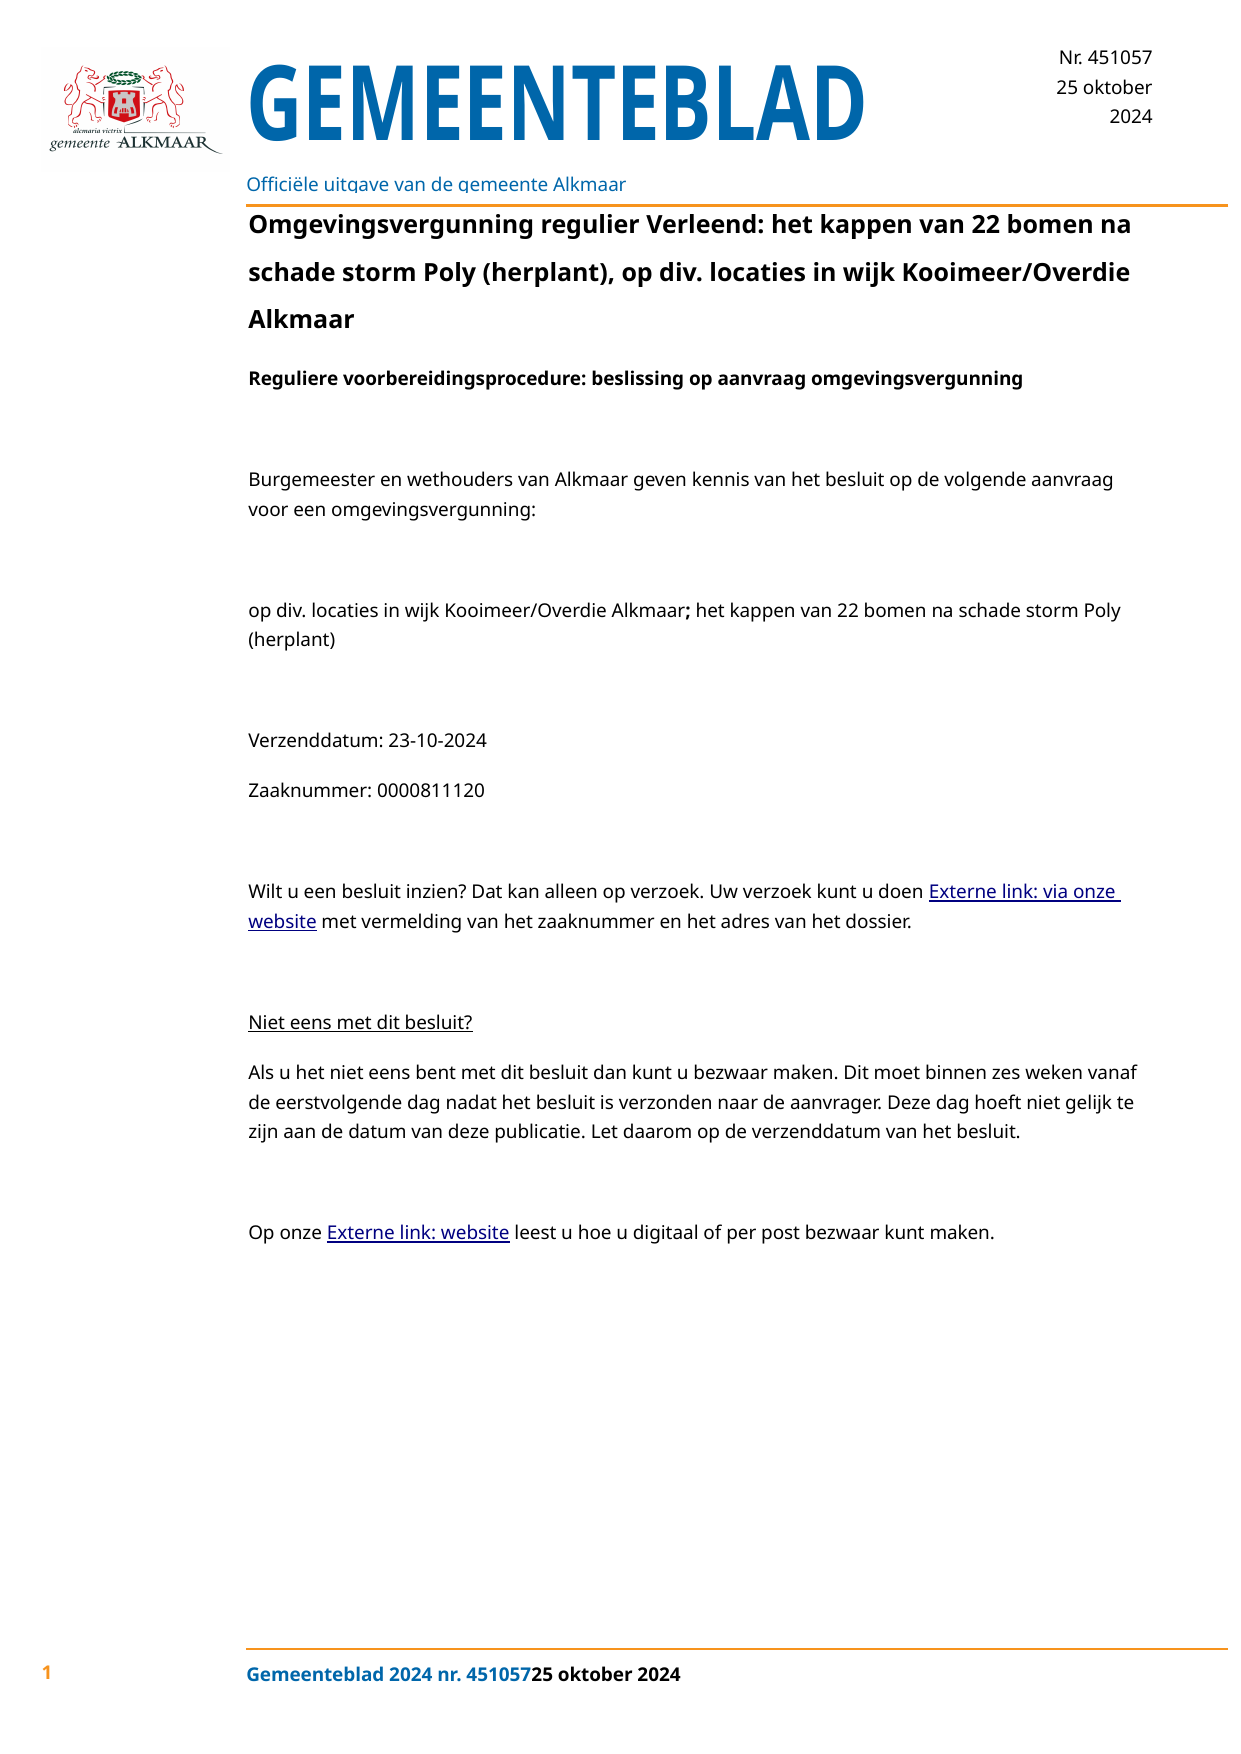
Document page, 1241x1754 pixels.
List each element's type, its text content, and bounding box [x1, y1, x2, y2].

picture [41, 47, 231, 172]
text Op onze Externe link: website leest u hoe u digitaal of per post bezwaar kunt maken. [248, 1219, 1152, 1245]
text Wilt u een besluit inzien? Dat kan alleen op verzoek. Uw verzoek kunt u doen Externe link: via onze website met vermelding van het zaaknummer en het adres van het dossier. [248, 878, 1152, 934]
text Niet eens met dit besluit? [248, 1009, 1152, 1034]
text Verzenddatum: 23-10-2024 [248, 727, 1152, 753]
text op div. locaties in wijk Kooimeer/Overdie Alkmaar; het kappen van 22 bomen na schade storm Poly (herplant) [248, 597, 1152, 652]
text Als u het niet eens bent met dit besluit dan kunt u bezwaar maken. Dit moet binnen zes weken vanaf de eerstvolgende dag nadat het besluit is verzonden naar de aanvrager. Deze dag hoeft niet gelijk te zijn aan de datum van deze publicatie. Let daarom op de verzenddatum van het besluit. [248, 1059, 1152, 1144]
text Reguliere voorbereidingsprocedure: beslissing op aanvraag omgevingsvergunning [248, 366, 1152, 391]
text Burgemeester en wethouders van Alkmaar geven kennis van het besluit op de volgende aanvraag voor een omgevingsvergunning: [248, 466, 1152, 522]
text Omgevingsvergunning regulier Verleend: het kappen van 22 bomen na schade storm Poly (herplant), op div. locaties in wijk Kooimeer/Overdie Alkmaar [248, 207, 1152, 336]
text Zaaknummer: 0000811120 [248, 778, 1152, 803]
